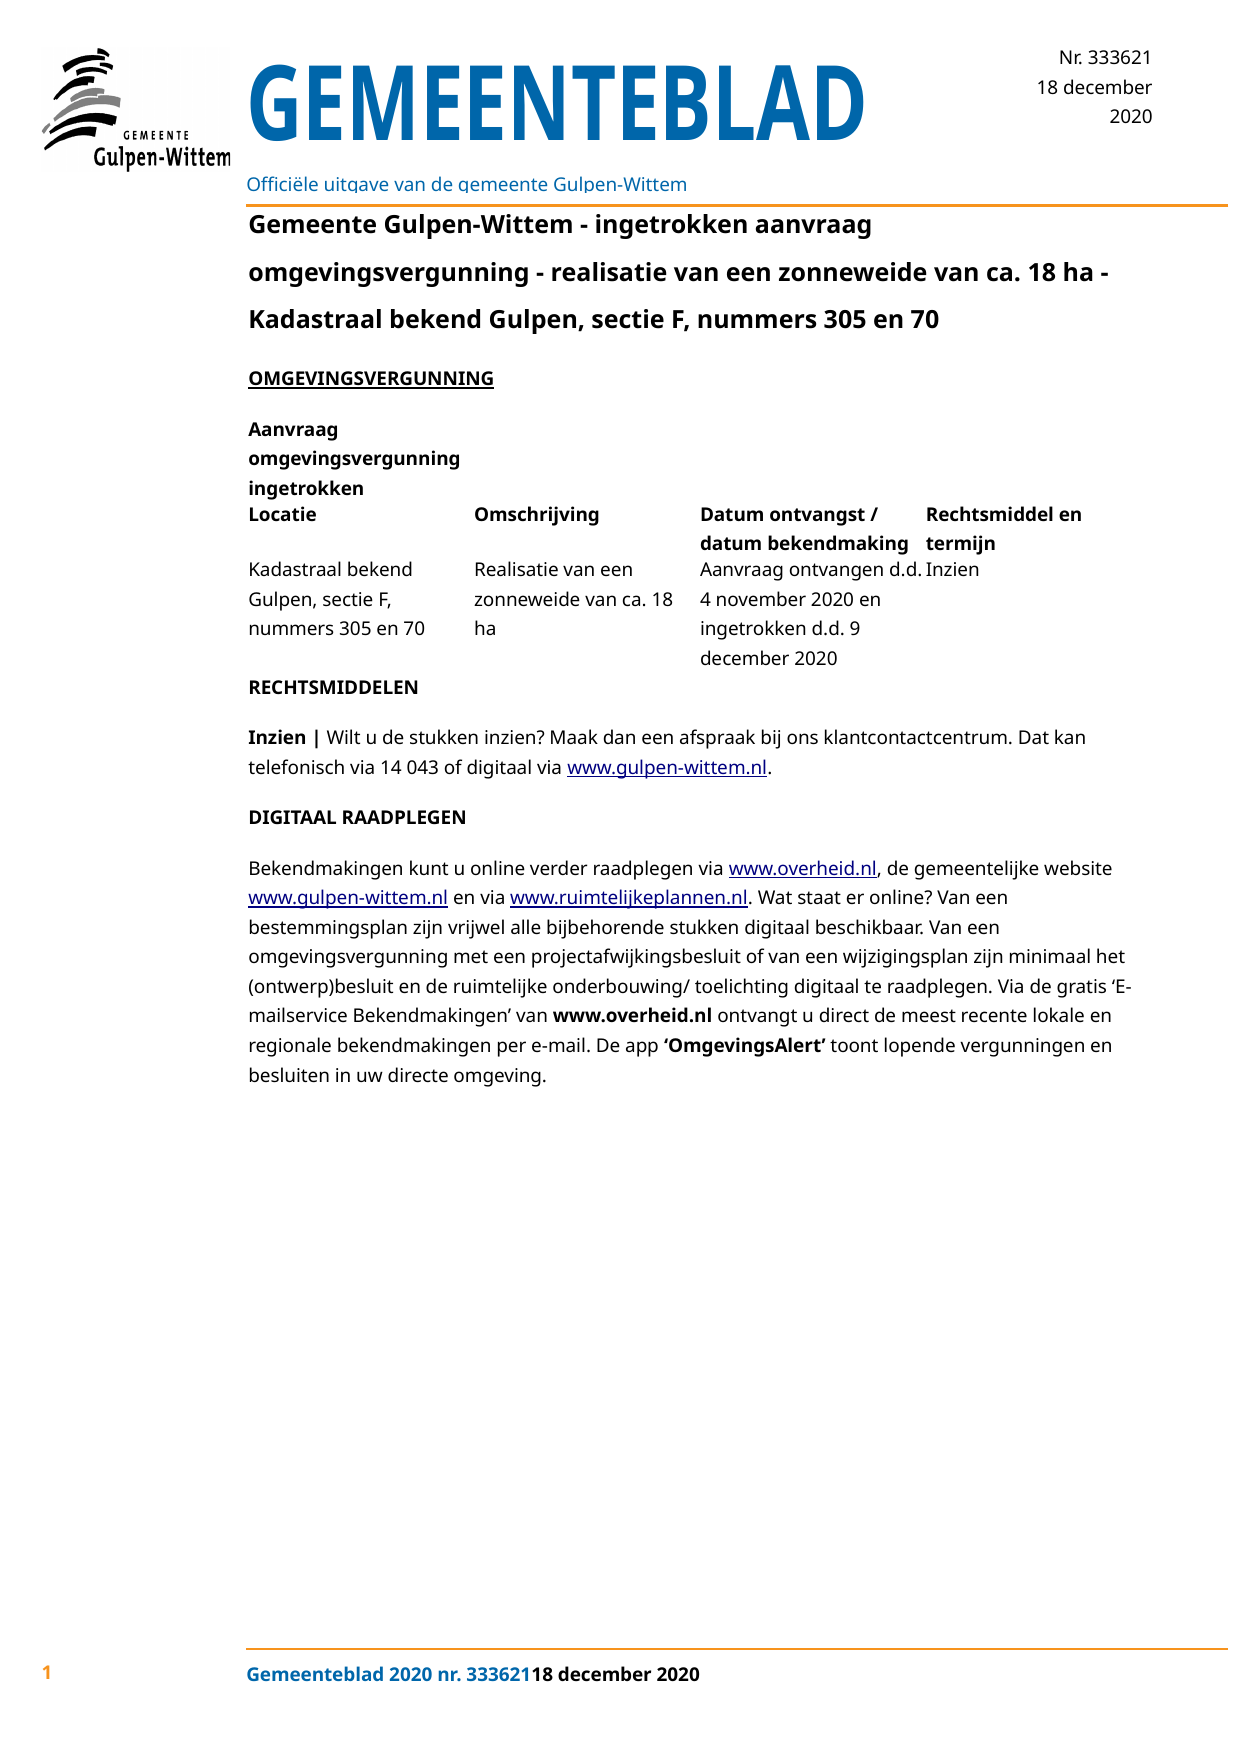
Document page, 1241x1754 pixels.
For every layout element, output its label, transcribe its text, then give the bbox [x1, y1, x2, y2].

table_cell Rechtsmiddel en termijn [926, 501, 1152, 556]
text DIGITAAL RAADPLEGEN [248, 804, 1152, 830]
table_header [474, 416, 700, 501]
table_header [926, 416, 1152, 501]
table_header [700, 416, 926, 501]
table_cell Datum ontvangst / datum bekendmaking [700, 501, 926, 556]
table_cell Locatie [248, 501, 474, 556]
text Inzien | Wilt u de stukken inzien? Maak dan een afspraak bij ons klantcontactcentrum. Dat kan telefonisch via 14 043 of digitaal via www.gulpen-wittem.nl. [248, 724, 1152, 780]
table_cell Kadastraal bekend Gulpen, sectie F, nummers 305 en 70 [248, 556, 474, 671]
picture [41, 47, 231, 172]
table_cell Inzien [926, 556, 1152, 671]
text OMGEVINGSVERGUNNING [248, 366, 1152, 391]
text Bekendmakingen kunt u online verder raadplegen via www.overheid.nl, de gemeentelijke website www.gulpen-wittem.nl en via www.ruimtelijkeplannen.nl. Wat staat er online? Van een bestemmingsplan zijn vrijwel alle bijbehorende stukken digitaal beschikbaar. Van een omgevingsvergunning met een projectafwijkingsbesluit of van een wijzigingsplan zijn minimaal het (ontwerp)besluit en de ruimtelijke onderbouwing/ toelichting digitaal te raadplegen. Via de gratis ‘E-mailservice Bekendmakingen’ van www.overheid.nl ontvangt u direct de meest recente lokale en regionale bekendmakingen per e-mail. De app ‘OmgevingsAlert’ toont lopende vergunningen en besluiten in uw directe omgeving. [248, 855, 1152, 1088]
table_cell Aanvraag ontvangen d.d. 4 november 2020 en ingetrokken d.d. 9 december 2020 [700, 556, 926, 671]
table_cell Realisatie van een zonneweide van ca. 18 ha [474, 556, 700, 671]
text RECHTSMIDDELEN [248, 674, 1152, 700]
table_header Aanvraag omgevingsvergunning ingetrokken [248, 416, 474, 501]
table_cell Omschrijving [474, 501, 700, 556]
text Gemeente Gulpen-Wittem - ingetrokken aanvraag omgevingsvergunning - realisatie van een zonneweide van ca. 18 ha - Kadastraal bekend Gulpen, sectie F, nummers 305 en 70 [248, 207, 1152, 336]
